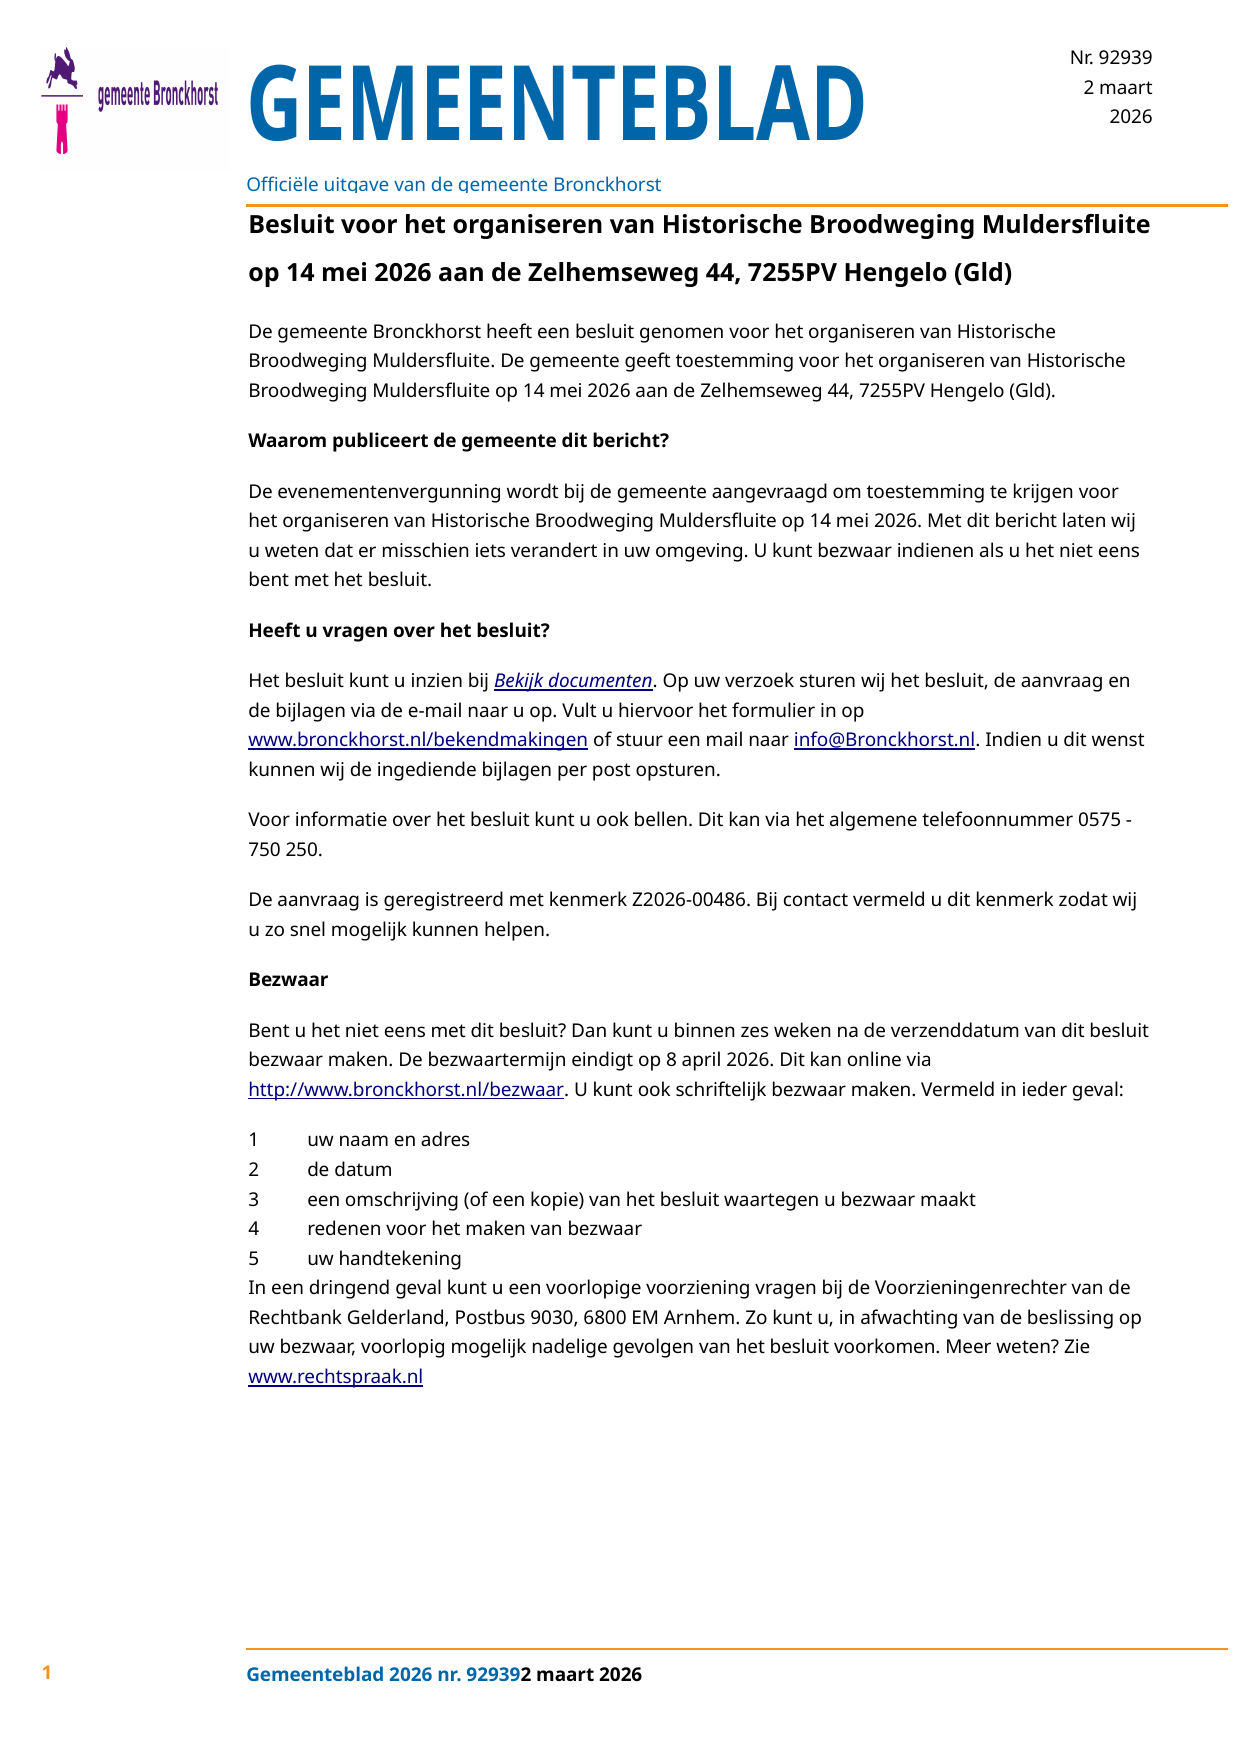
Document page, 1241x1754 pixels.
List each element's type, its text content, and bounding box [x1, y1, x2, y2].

text In een dringend geval kunt u een voorlopige voorziening vragen bij de Voorzieningenrechter van de Rechtbank Gelderland, Postbus 9030, 6800 EM Arnhem. Zo kunt u, in afwachting van de beslissing op uw bezwaar, voorlopig mogelijk nadelige gevolgen van het besluit voorkomen. Meer weten? Zie www.rechtspraak.nl [248, 1274, 1152, 1389]
list een omschrijving (of een kopie) van het besluit waartegen u bezwaar maakt [248, 1186, 1152, 1212]
picture [41, 47, 231, 172]
text Het besluit kunt u inzien bij Bekijk documenten. Op uw verzoek sturen wij het besluit, de aanvraag en de bijlagen via de e-mail naar u op. Vult u hiervoor het formulier in op www.bronckhorst.nl/bekendmakingen of stuur een mail naar info@Bronckhorst.nl. Indien u dit wenst kunnen wij de ingediende bijlagen per post opsturen. [248, 667, 1152, 782]
list uw handtekening [248, 1245, 1152, 1271]
list uw naam en adres [248, 1127, 1152, 1152]
text Bezwaar [248, 967, 1152, 992]
text De aanvraag is geregistreerd met kenmerk Z2026-00486. Bij contact vermeld u dit kenmerk zodat wij u zo snel mogelijk kunnen helpen. [248, 887, 1152, 942]
list redenen voor het maken van bezwaar [248, 1215, 1152, 1241]
text Besluit voor het organiseren van Historische Broodweging Muldersfluite op 14 mei 2026 aan de Zelhemseweg 44, 7255PV Hengelo (Gld) [248, 207, 1152, 288]
text Waarom publiceert de gemeente dit bericht? [248, 427, 1152, 453]
text Heeft u vragen over het besluit? [248, 617, 1152, 643]
list de datum [248, 1156, 1152, 1182]
text Bent u het niet eens met dit besluit? Dan kunt u binnen zes weken na de verzenddatum van dit besluit bezwaar maken. De bezwaartermijn eindigt op 8 april 2026. Dit kan online via http://www.bronckhorst.nl/bezwaar. U kunt ook schriftelijk bezwaar maken. Vermeld in ieder geval: [248, 1017, 1152, 1102]
text De evenementenvergunning wordt bij de gemeente aangevraagd om toestemming te krijgen voor het organiseren van Historische Broodweging Muldersfluite op 14 mei 2026. Met dit bericht laten wij u weten dat er misschien iets verandert in uw omgeving. U kunt bezwaar indienen als u het niet eens bent met het besluit. [248, 478, 1152, 592]
text Voor informatie over het besluit kunt u ook bellen. Dit kan via het algemene telefoonnummer 0575 - 750 250. [248, 807, 1152, 862]
text De gemeente Bronckhorst heeft een besluit genomen voor het organiseren van Historische Broodweging Muldersfluite. De gemeente geeft toestemming voor het organiseren van Historische Broodweging Muldersfluite op 14 mei 2026 aan de Zelhemseweg 44, 7255PV Hengelo (Gld). [248, 318, 1152, 403]
